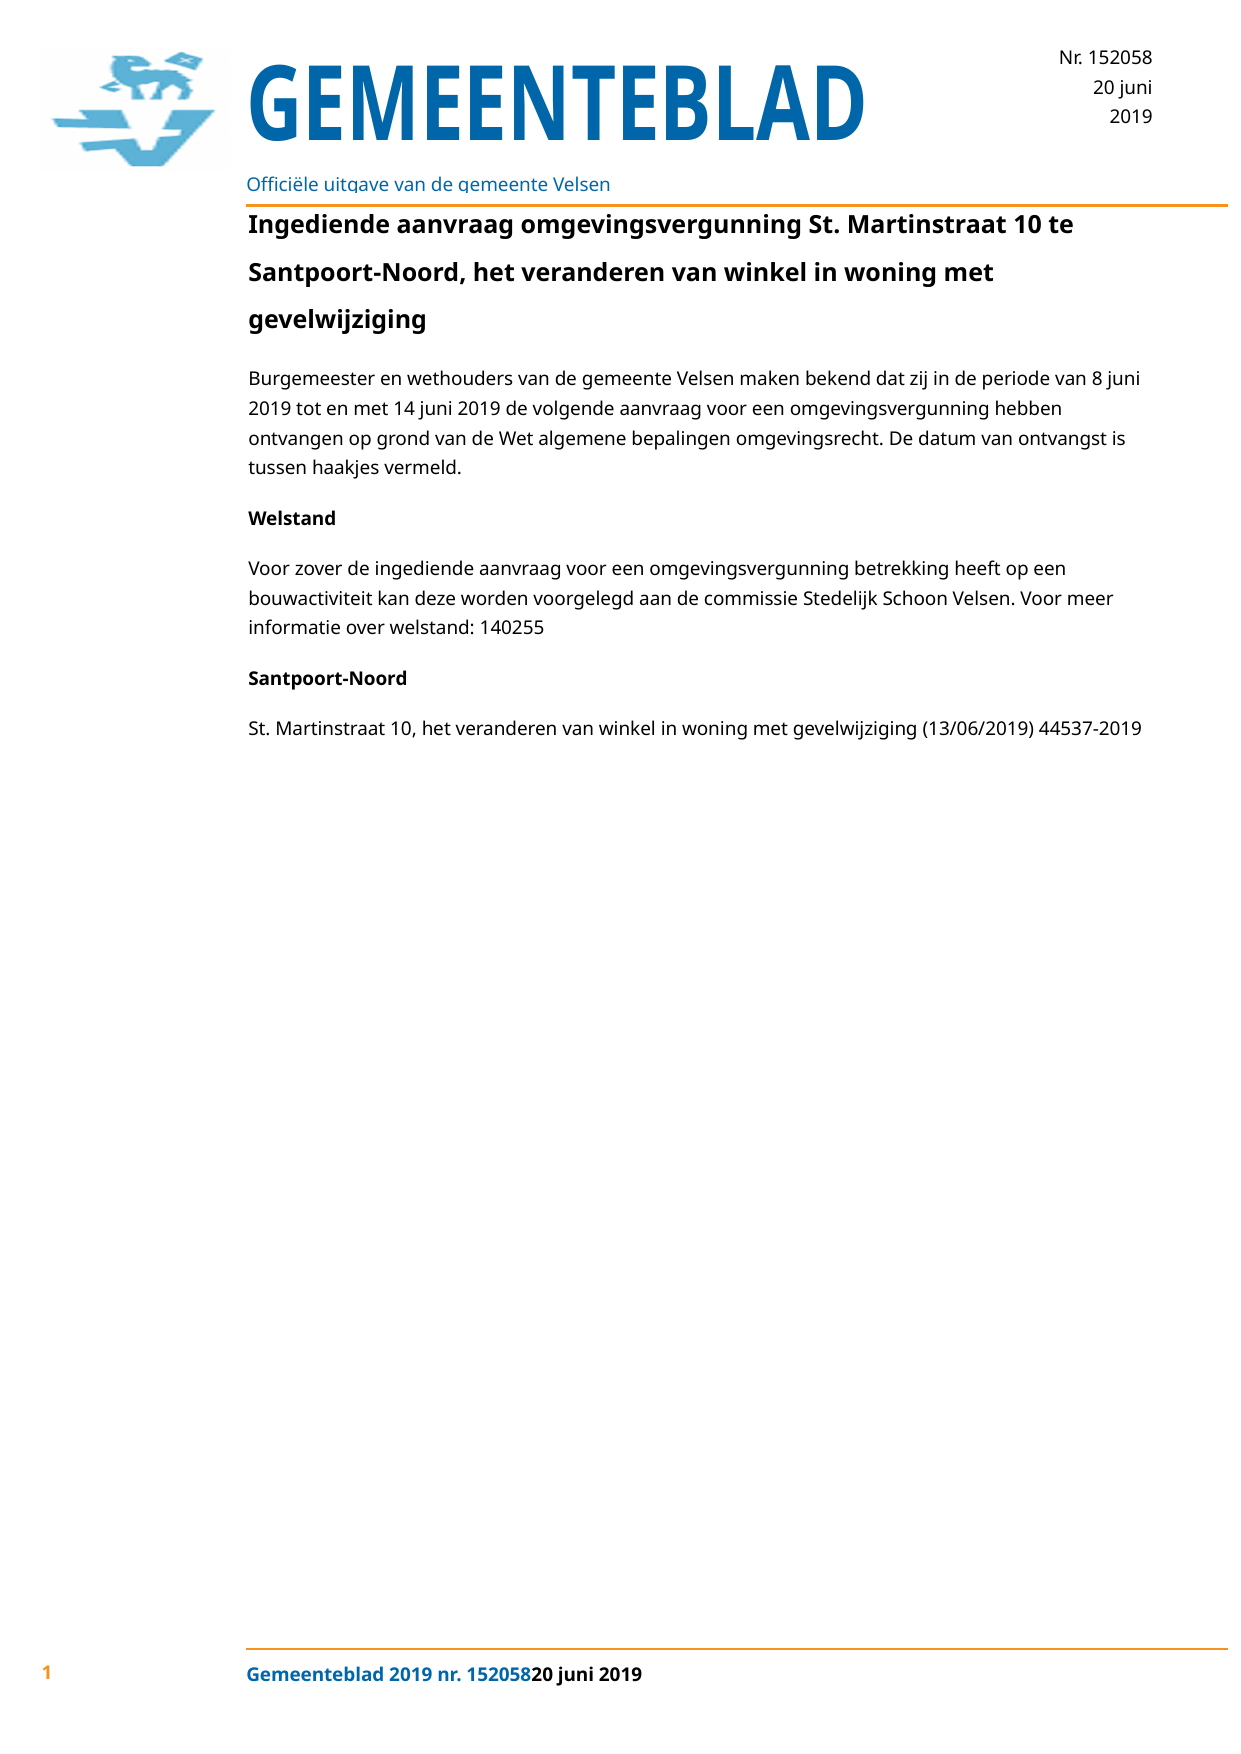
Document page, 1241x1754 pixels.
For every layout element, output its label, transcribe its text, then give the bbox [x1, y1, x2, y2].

text Ingediende aanvraag omgevingsvergunning St. Martinstraat 10 te Santpoort-Noord, het veranderen van winkel in woning met gevelwijziging [248, 207, 1152, 336]
text Welstand [248, 505, 1152, 530]
text Burgemeester en wethouders van de gemeente Velsen maken bekend dat zij in de periode van 8 juni 2019 tot en met 14 juni 2019 de volgende aanvraag voor een omgevingsvergunning hebben ontvangen op grond van de Wet algemene bepalingen omgevingsrecht. De datum van ontvangst is tussen haakjes vermeld. [248, 366, 1152, 480]
text St. Martinstraat 10, het veranderen van winkel in woning met gevelwijziging (13/06/2019) 44537-2019 [248, 715, 1152, 741]
text Santpoort-Noord [248, 665, 1152, 690]
text Voor zover de ingediende aanvraag voor een omgevingsvergunning betrekking heeft op een bouwactiviteit kan deze worden voorgelegd aan de commissie Stedelijk Schoon Velsen. Voor meer informatie over welstand: 140255 [248, 555, 1152, 640]
picture [41, 47, 231, 172]
